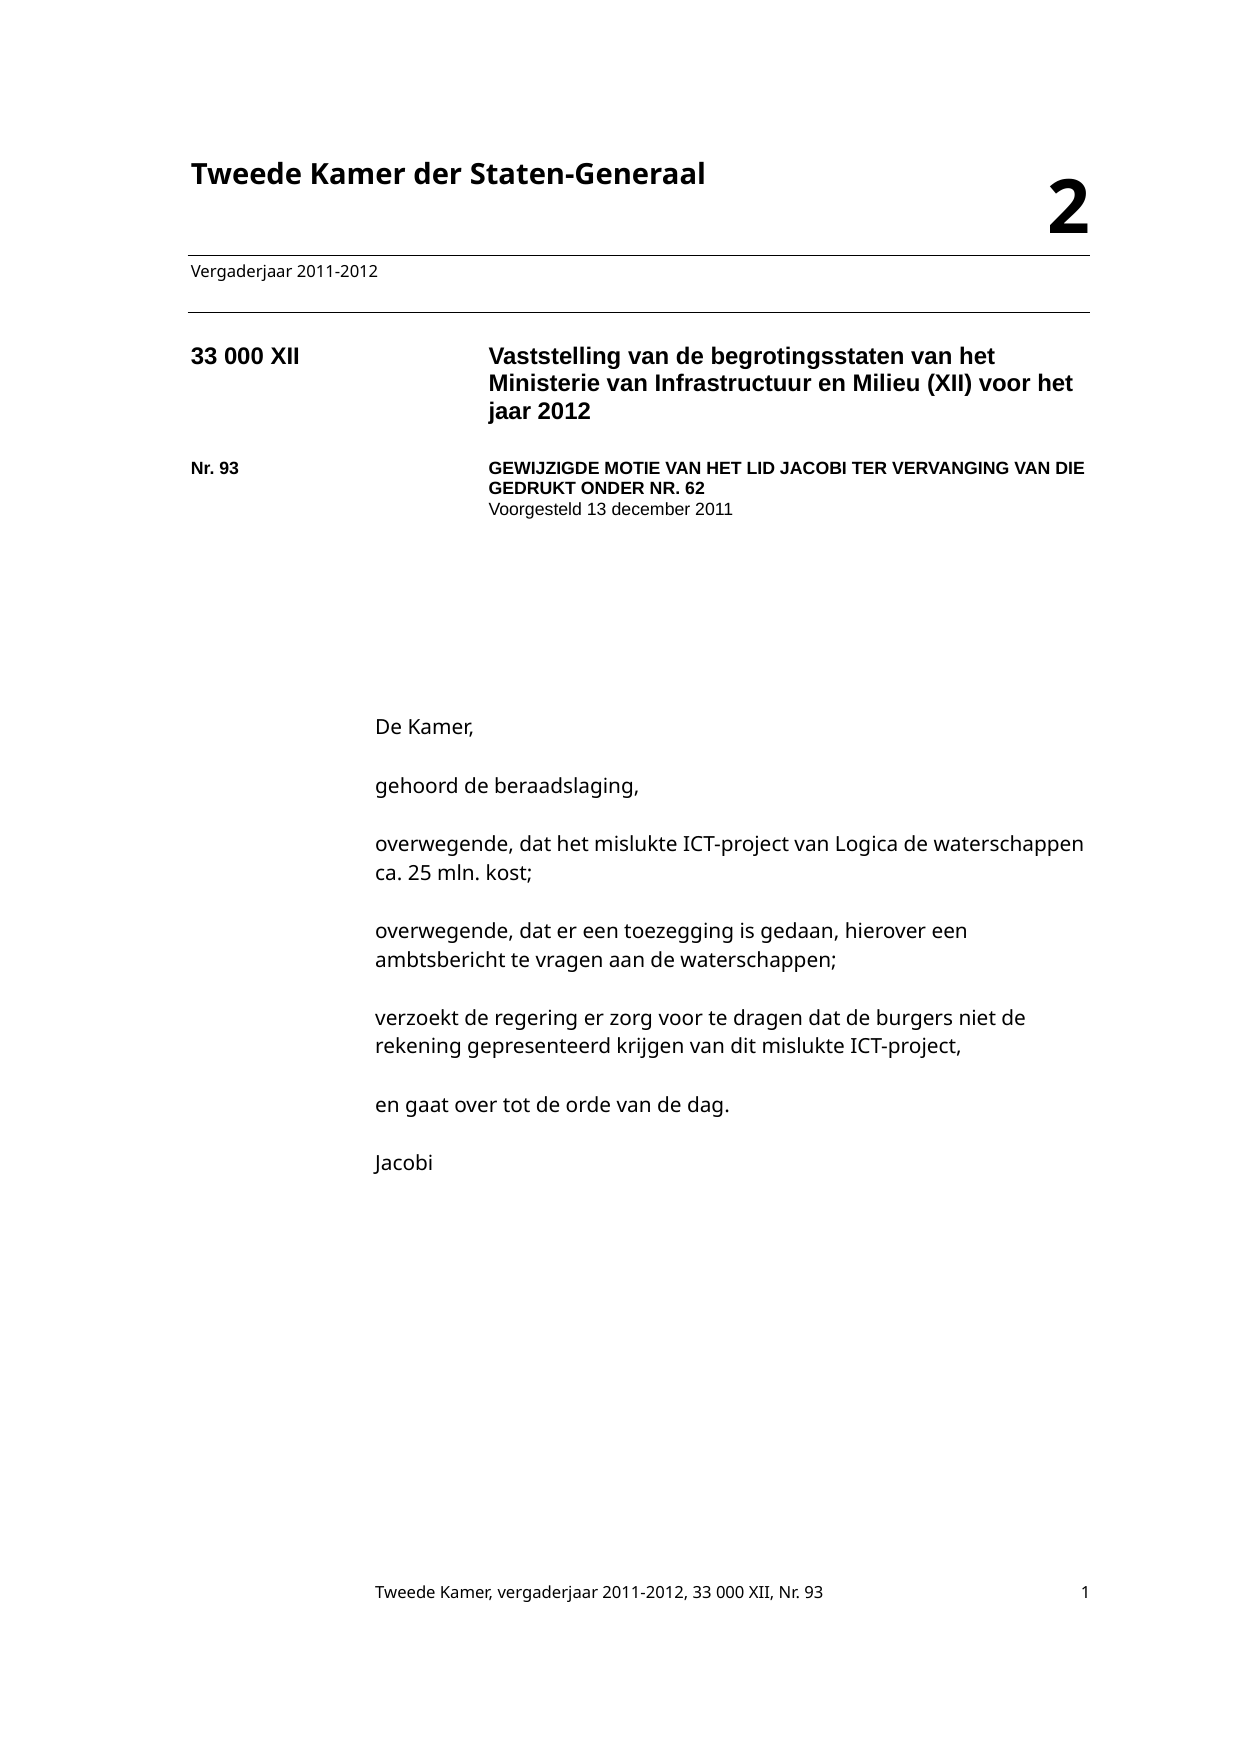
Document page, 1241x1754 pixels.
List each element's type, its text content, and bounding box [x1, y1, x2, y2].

text overwegende, dat er een toezegging is gedaan, hierover een ambtsbericht te vragen aan de waterschappen; [375, 916, 1090, 973]
text Jacobi [375, 1148, 1090, 1177]
table_cell [485, 256, 1090, 312]
text overwegende, dat het mislukte ICT-project van Logica de waterschappen ca. 25 mln. kost; [375, 829, 1090, 886]
table_cell [485, 313, 1090, 339]
table_cell Nr. 93 [188, 455, 485, 594]
text verzoekt de regering er zorg voor te dragen dat de burgers niet de rekening gepresenteerd krijgen van dit mislukte ICT-project, [375, 1003, 1090, 1060]
table_cell Vaststelling van de begrotingsstaten van het Ministerie van Infrastructuur en Milieu (XII) voor het jaar 2012 [485, 339, 1090, 454]
table_cell Vergaderjaar 2011-2012 [188, 256, 485, 312]
text De Kamer, [375, 712, 1090, 741]
table_cell 33 000 XII [188, 339, 485, 454]
text en gaat over tot de orde van de dag. [375, 1090, 1090, 1118]
table_cell [188, 313, 485, 339]
table_header Tweede Kamer der Staten-Generaal [188, 150, 909, 255]
table_header 2 [910, 150, 1090, 255]
table_cell GEWIJZIGDE MOTIE VAN HET LID JACOBI TER VERVANGING VAN DIE GEDRUKT ONDER NR. 62 Voorgesteld 13 december 2011 [485, 455, 1090, 594]
text gehoord de beraadslaging, [375, 771, 1090, 799]
